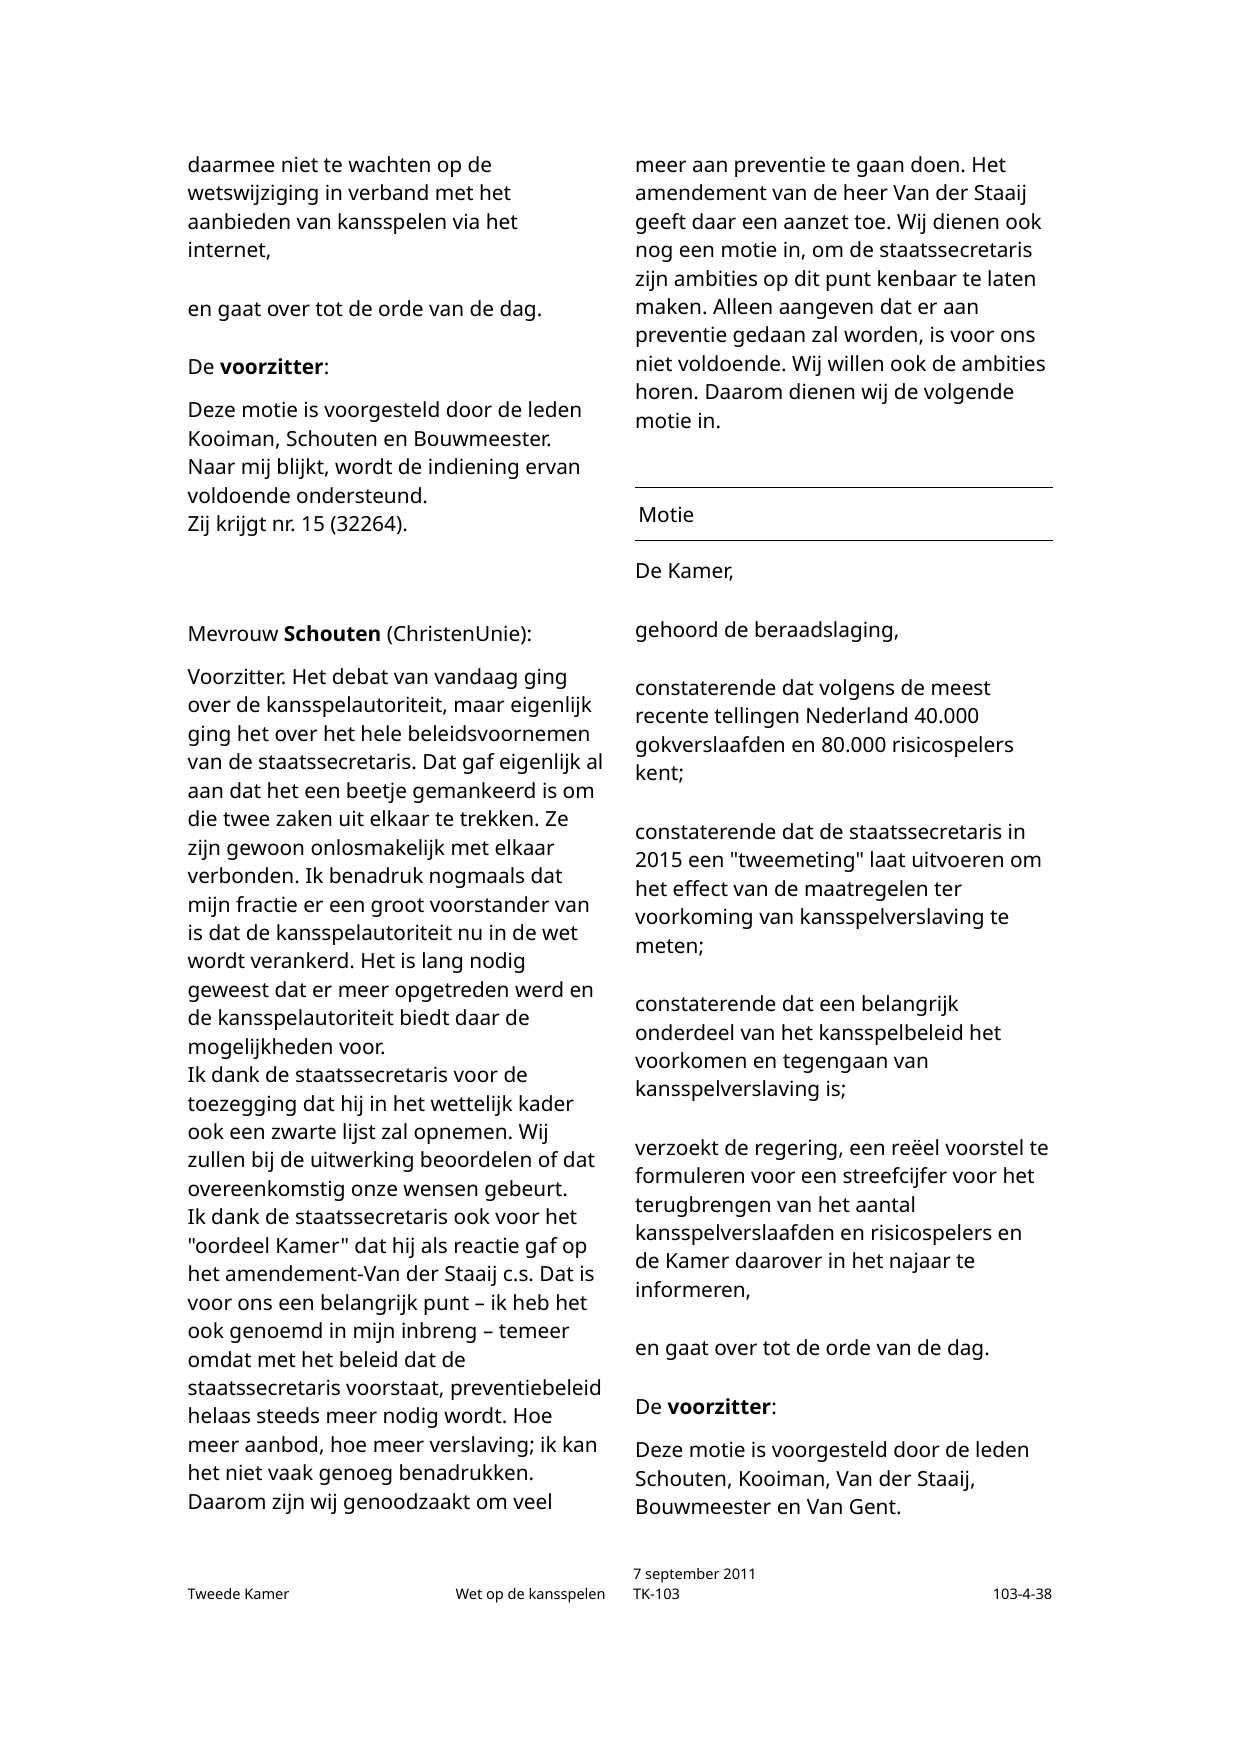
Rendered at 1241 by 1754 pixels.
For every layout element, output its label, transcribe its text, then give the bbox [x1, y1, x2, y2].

text Zij krijgt nr. 15 (32264). [187, 509, 605, 538]
text De voorzitter: [635, 1392, 1053, 1420]
text verzoekt de regering, een reëel voorstel te formuleren voor een streefcijfer voor het terugbrengen van het aantal kansspelverslaafden en risicospelers en de Kamer daarover in het najaar te informeren, [635, 1133, 1053, 1303]
text  [187, 568, 605, 596]
subtitle Motie [635, 488, 1053, 540]
text gehoord de beraadslaging, [635, 615, 1053, 643]
text en gaat over tot de orde van de dag. [635, 1333, 1053, 1362]
text Deze motie is voorgesteld door de leden Kooiman, Schouten en Bouwmeester. Naar mij blijkt, wordt de indiening ervan voldoende ondersteund. [187, 396, 605, 509]
text en gaat over tot de orde van de dag. [187, 294, 605, 322]
text daarmee niet te wachten op de wetswijziging in verband met het aanbieden van kansspelen via het internet, [187, 150, 605, 264]
text constaterende dat de staatssecretaris in 2015 een "tweemeting" laat uitvoeren om het effect van de maatregelen ter voorkoming van kansspelverslaving te meten; [635, 817, 1053, 959]
text Ik dank de staatssecretaris ook voor het "oordeel Kamer" dat hij als reactie gaf op het amendement-Van der Staaij c.s. Dat is voor ons een belangrijk punt – ik heb het ook genoemd in mijn inbreng – temeer omdat met het beleid dat de staatssecretaris voorstaat, preventiebeleid helaas steeds meer nodig wordt. Hoe meer aanbod, hoe meer verslaving; ik kan het niet vaak genoeg benadrukken. Daarom zijn wij genoodzaakt om veel [187, 1202, 605, 1515]
text Ik dank de staatssecretaris voor de toezegging dat hij in het wettelijk kader ook een zwarte lijst zal opnemen. Wij zullen bij de uitwerking beoordelen of dat overeenkomstig onze wensen gebeurt. [187, 1060, 605, 1202]
text constaterende dat volgens de meest recente tellingen Nederland 40.000 gokverslaafden en 80.000 risicospelers kent; [635, 673, 1053, 787]
text meer aan preventie te gaan doen. Het amendement van de heer Van der Staaij geeft daar een aanzet toe. Wij dienen ook nog een motie in, om de staatssecretaris zijn ambities op dit punt kenbaar te laten maken. Alleen aangeven dat er aan preventie gedaan zal worden, is voor ons niet voldoende. Wij willen ook de ambities horen. Daarom dienen wij de volgende motie in. [635, 150, 1053, 434]
text De Kamer, [635, 556, 1053, 585]
text constaterende dat een belangrijk onderdeel van het kansspelbeleid het voorkomen en tegengaan van kansspelverslaving is; [635, 989, 1053, 1103]
text Deze motie is voorgesteld door de leden Schouten, Kooiman, Van der Staaij, Bouwmeester en Van Gent. [635, 1435, 1053, 1521]
text Voorzitter. Het debat van vandaag ging over de kansspelautoriteit, maar eigenlijk ging het over het hele beleidsvoornemen van de staatssecretaris. Dat gaf eigenlijk al aan dat het een beetje gemankeerd is om die twee zaken uit elkaar te trekken. Ze zijn gewoon onlosmakelijk met elkaar verbonden. Ik benadruk nogmaals dat mijn fractie er een groot voorstander van is dat de kansspelautoriteit nu in de wet wordt verankerd. Het is lang nodig geweest dat er meer opgetreden werd en de kansspelautoriteit biedt daar de mogelijkheden voor. [187, 662, 605, 1060]
text Mevrouw Schouten (ChristenUnie): [187, 619, 605, 647]
text De voorzitter: [187, 352, 605, 381]
